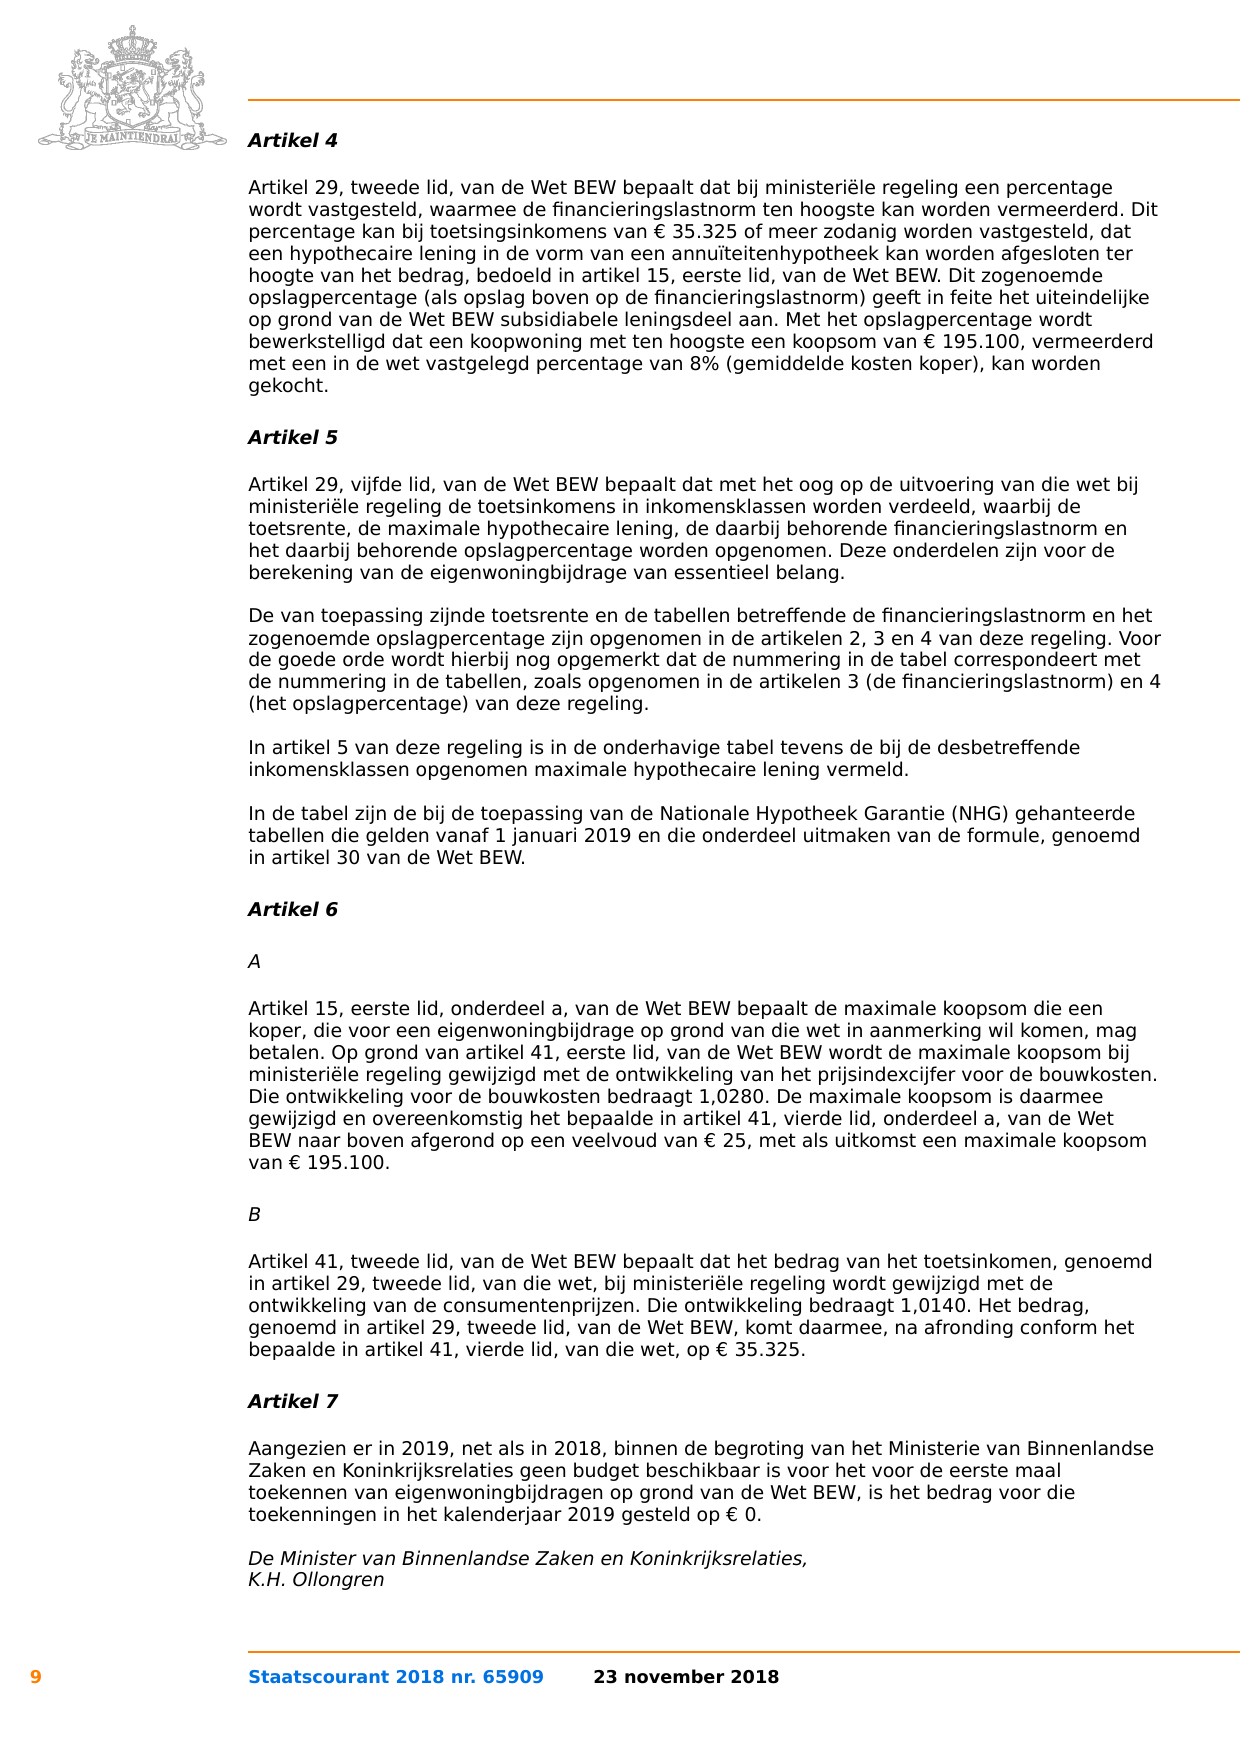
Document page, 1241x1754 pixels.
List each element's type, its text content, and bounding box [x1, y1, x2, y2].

text De Minister van Binnenlandse Zaken en Koninkrijksrelaties, K.H. Ollongren [248, 1547, 1163, 1591]
text Artikel 15, eerste lid, onderdeel a, van de Wet BEW bepaalt de maximale koopsom die een koper, die voor een eigenwoningbijdrage op grond van die wet in aanmerking wil komen, mag betalen. Op grond van artikel 41, eerste lid, van de Wet BEW wordt de maximale koopsom bij ministeriële regeling gewijzigd met de ontwikkeling van het prijsindexcijfer voor de bouwkosten. Die ontwikkeling voor de bouwkosten bedraagt 1,0280. De maximale koopsom is daarmee gewijzigd en overeenkomstig het bepaalde in artikel 41, vierde lid, onderdeel a, van de Wet BEW naar boven afgerond op een veelvoud van € 25, met als uitkomst een maximale koopsom van € 195.100. [248, 998, 1163, 1174]
subtitle Artikel 4 [248, 130, 1163, 152]
picture [38, 25, 227, 150]
text Artikel 41, tweede lid, van de Wet BEW bepaalt dat het bedrag van het toetsinkomen, genoemd in artikel 29, tweede lid, van die wet, bij ministeriële regeling wordt gewijzigd met de ontwikkeling van de consumentenprijzen. Die ontwikkeling bedraagt 1,0140. Het bedrag, genoemd in artikel 29, tweede lid, van de Wet BEW, komt daarmee, na afronding conform het bepaalde in artikel 41, vierde lid, van die wet, op € 35.325. [248, 1251, 1163, 1361]
text Artikel 29, tweede lid, van de Wet BEW bepaalt dat bij ministeriële regeling een percentage wordt vastgesteld, waarmee de financieringslastnorm ten hoogste kan worden vermeerderd. Dit percentage kan bij toetsingsinkomens van € 35.325 of meer zodanig worden vastgesteld, dat een hypothecaire lening in de vorm van een annuïteitenhypotheek kan worden afgesloten ter hoogte van het bedrag, bedoeld in artikel 15, eerste lid, van de Wet BEW. Dit zogenoemde opslagpercentage (als opslag boven op de financieringslastnorm) geeft in feite het uiteindelijke op grond van de Wet BEW subsidiabele leningsdeel aan. Met het opslagpercentage wordt bewerkstelligd dat een koopwoning met ten hoogste een koopsom van € 195.100, vermeerderd met een in de wet vastgelegd percentage van 8% (gemiddelde kosten koper), kan worden gekocht. [248, 177, 1163, 397]
text In de tabel zijn de bij de toepassing van de Nationale Hypotheek Garantie (NHG) gehanteerde tabellen die gelden vanaf 1 januari 2019 en die onderdeel uitmaken van de formule, genoemd in artikel 30 van de Wet BEW. [248, 803, 1163, 869]
subtitle B [248, 1204, 1163, 1226]
subtitle Artikel 5 [248, 427, 1163, 449]
text Artikel 29, vijfde lid, van de Wet BEW bepaalt dat met het oog op de uitvoering van die wet bij ministeriële regeling de toetsinkomens in inkomensklassen worden verdeeld, waarbij de toetsrente, de maximale hypothecaire lening, de daarbij behorende financieringslastnorm en het daarbij behorende opslagpercentage worden opgenomen. Deze onderdelen zijn voor de berekening van de eigenwoningbijdrage van essentieel belang. [248, 474, 1163, 583]
text Aangezien er in 2019, net als in 2018, binnen de begroting van het Ministerie van Binnenlandse Zaken en Koninkrijksrelaties geen budget beschikbaar is voor het voor de eerste maal toekennen van eigenwoningbijdragen op grond van de Wet BEW, is het bedrag voor die toekenningen in het kalenderjaar 2019 gesteld op € 0. [248, 1438, 1163, 1526]
subtitle Artikel 7 [248, 1391, 1163, 1413]
subtitle Artikel 6 [248, 899, 1163, 921]
text In artikel 5 van deze regeling is in de onderhavige tabel tevens de bij de desbetreffende inkomensklassen opgenomen maximale hypothecaire lening vermeld. [248, 737, 1163, 781]
text De van toepassing zijnde toetsrente en de tabellen betreffende de financieringslastnorm en het zogenoemde opslagpercentage zijn opgenomen in de artikelen 2, 3 en 4 van deze regeling. Voor de goede orde wordt hierbij nog opgemerkt dat de nummering in de tabel correspondeert met de nummering in de tabellen, zoals opgenomen in de artikelen 3 (de financieringslastnorm) en 4 (het opslagpercentage) van deze regeling. [248, 605, 1163, 715]
subtitle A [248, 951, 1163, 973]
